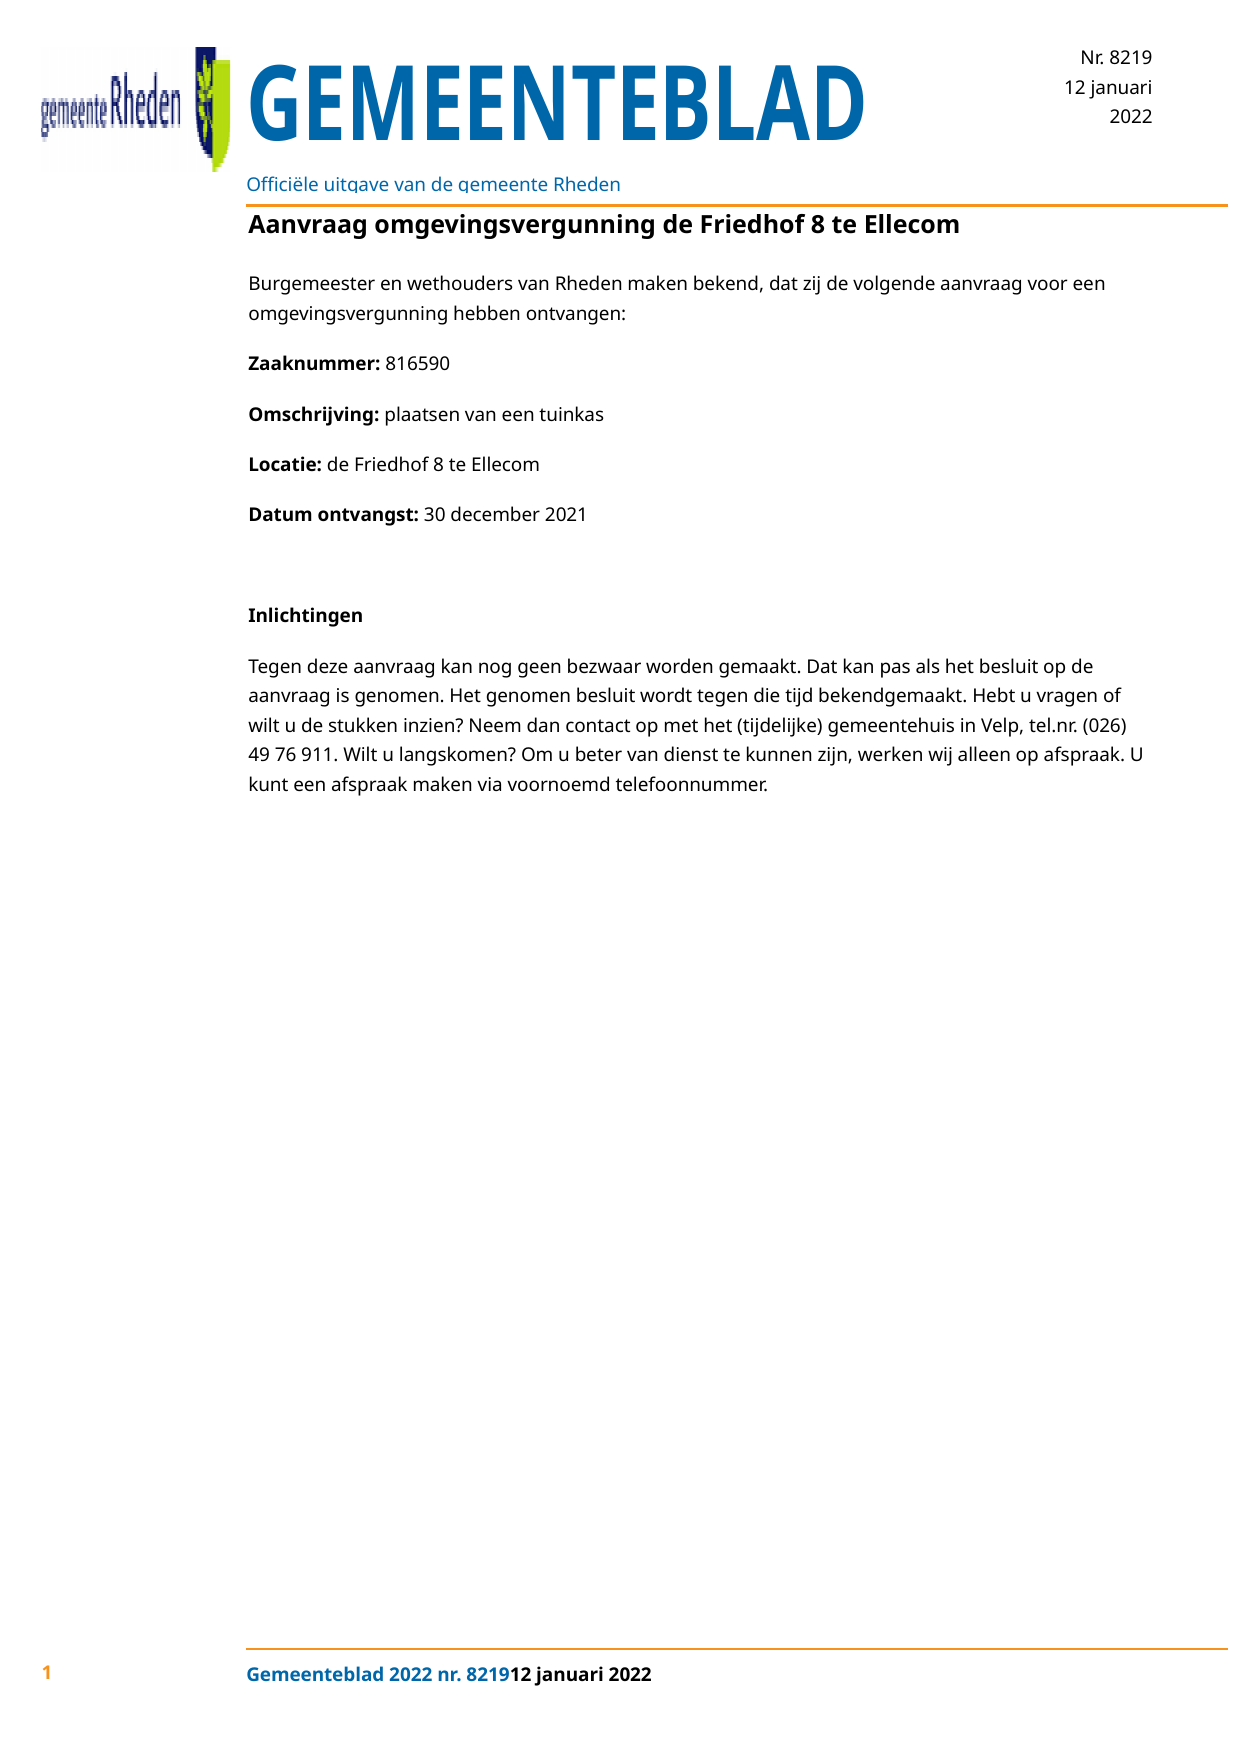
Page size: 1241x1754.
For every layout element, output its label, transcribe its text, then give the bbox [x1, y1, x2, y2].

text Inlichtingen [248, 602, 1152, 628]
text Aanvraag omgevingsvergunning de Friedhof 8 te Ellecom [248, 207, 1152, 241]
text Omschrijving: plaatsen van een tuinkas [248, 401, 1152, 426]
text Locatie: de Friedhof 8 te Ellecom [248, 451, 1152, 477]
text Datum ontvangst: 30 december 2021 [248, 502, 1152, 527]
text Tegen deze aanvraag kan nog geen bezwaar worden gemaakt. Dat kan pas als het besluit op de aanvraag is genomen. Het genomen besluit wordt tegen die tijd bekendgemaakt. Hebt u vragen of wilt u de stukken inzien? Neem dan contact op met het (tijdelijke) gemeentehuis in Velp, tel.nr. (026) 49 76 911. Wilt u langskomen? Om u beter van dienst te kunnen zijn, werken wij alleen op afspraak. U kunt een afspraak maken via voornoemd telefoonnummer. [248, 653, 1152, 797]
text Burgemeester en wethouders van Rheden maken bekend, dat zij de volgende aanvraag voor een omgevingsvergunning hebben ontvangen: [248, 270, 1152, 326]
text Zaaknummer: 816590 [248, 350, 1152, 376]
picture [41, 47, 231, 172]
